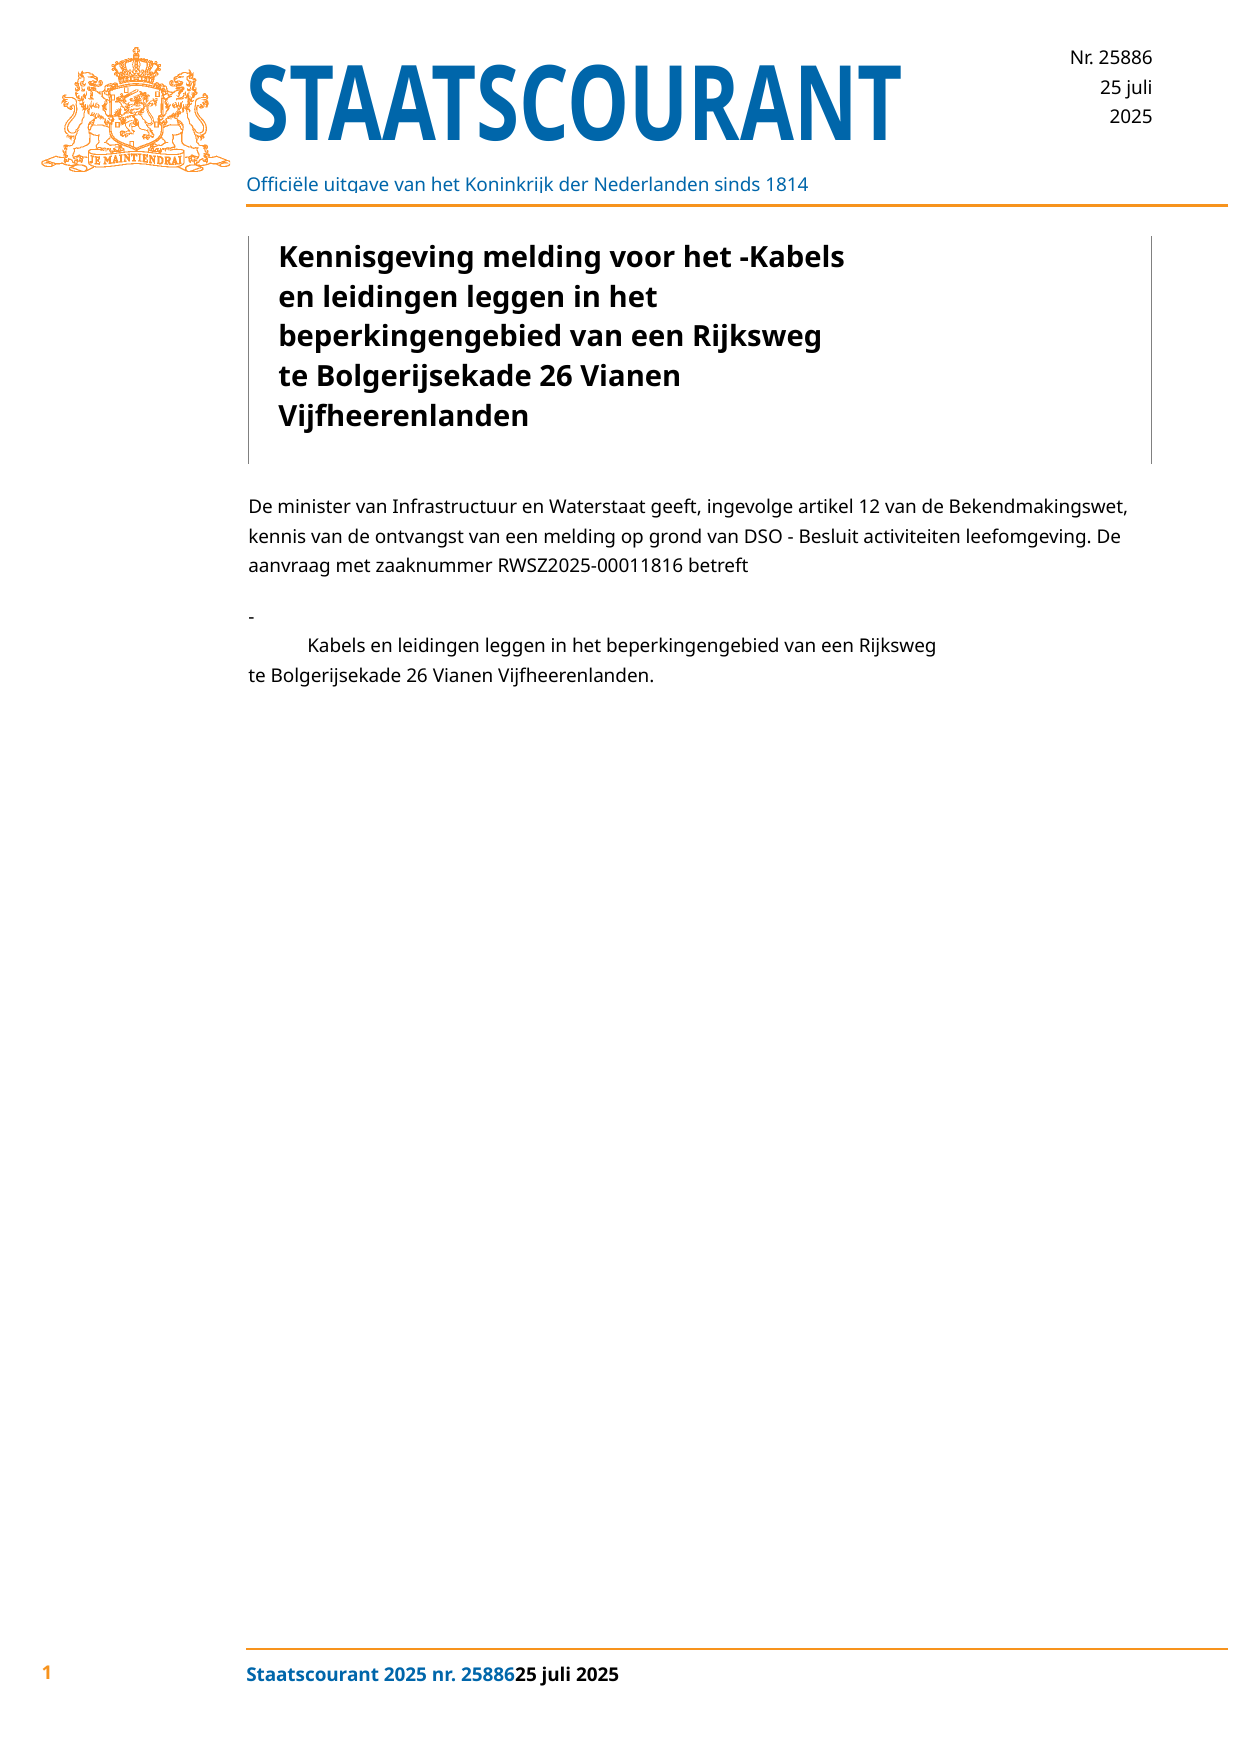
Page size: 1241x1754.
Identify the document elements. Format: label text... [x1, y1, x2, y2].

text te Bolgerijsekade 26 Vianen Vijfheerenlanden. [248, 662, 1152, 688]
picture [912, 236, 1090, 414]
table_header [1090, 236, 1151, 413]
list Kabels en leidingen leggen in het beperkingengebied van een Rijksweg [248, 632, 1152, 658]
table_header Kennisgeving melding voor het -Kabels en leidingen leggen in het beperkingengebied van een Rijksweg te Bolgerijsekade 26 Vianen Vijfheerenlanden [249, 236, 850, 464]
table_header [850, 414, 1151, 464]
text De minister van Infrastructuur en Waterstaat geeft, ingevolge artikel 12 van de Bekendmakingswet, kennis van de ontvangst van een melding op grond van DSO - Besluit activiteiten leefomgeving. De aanvraag met zaaknummer RWSZ2025-00011816 betreft [248, 493, 1152, 578]
picture [41, 47, 231, 172]
table_header [850, 236, 912, 413]
